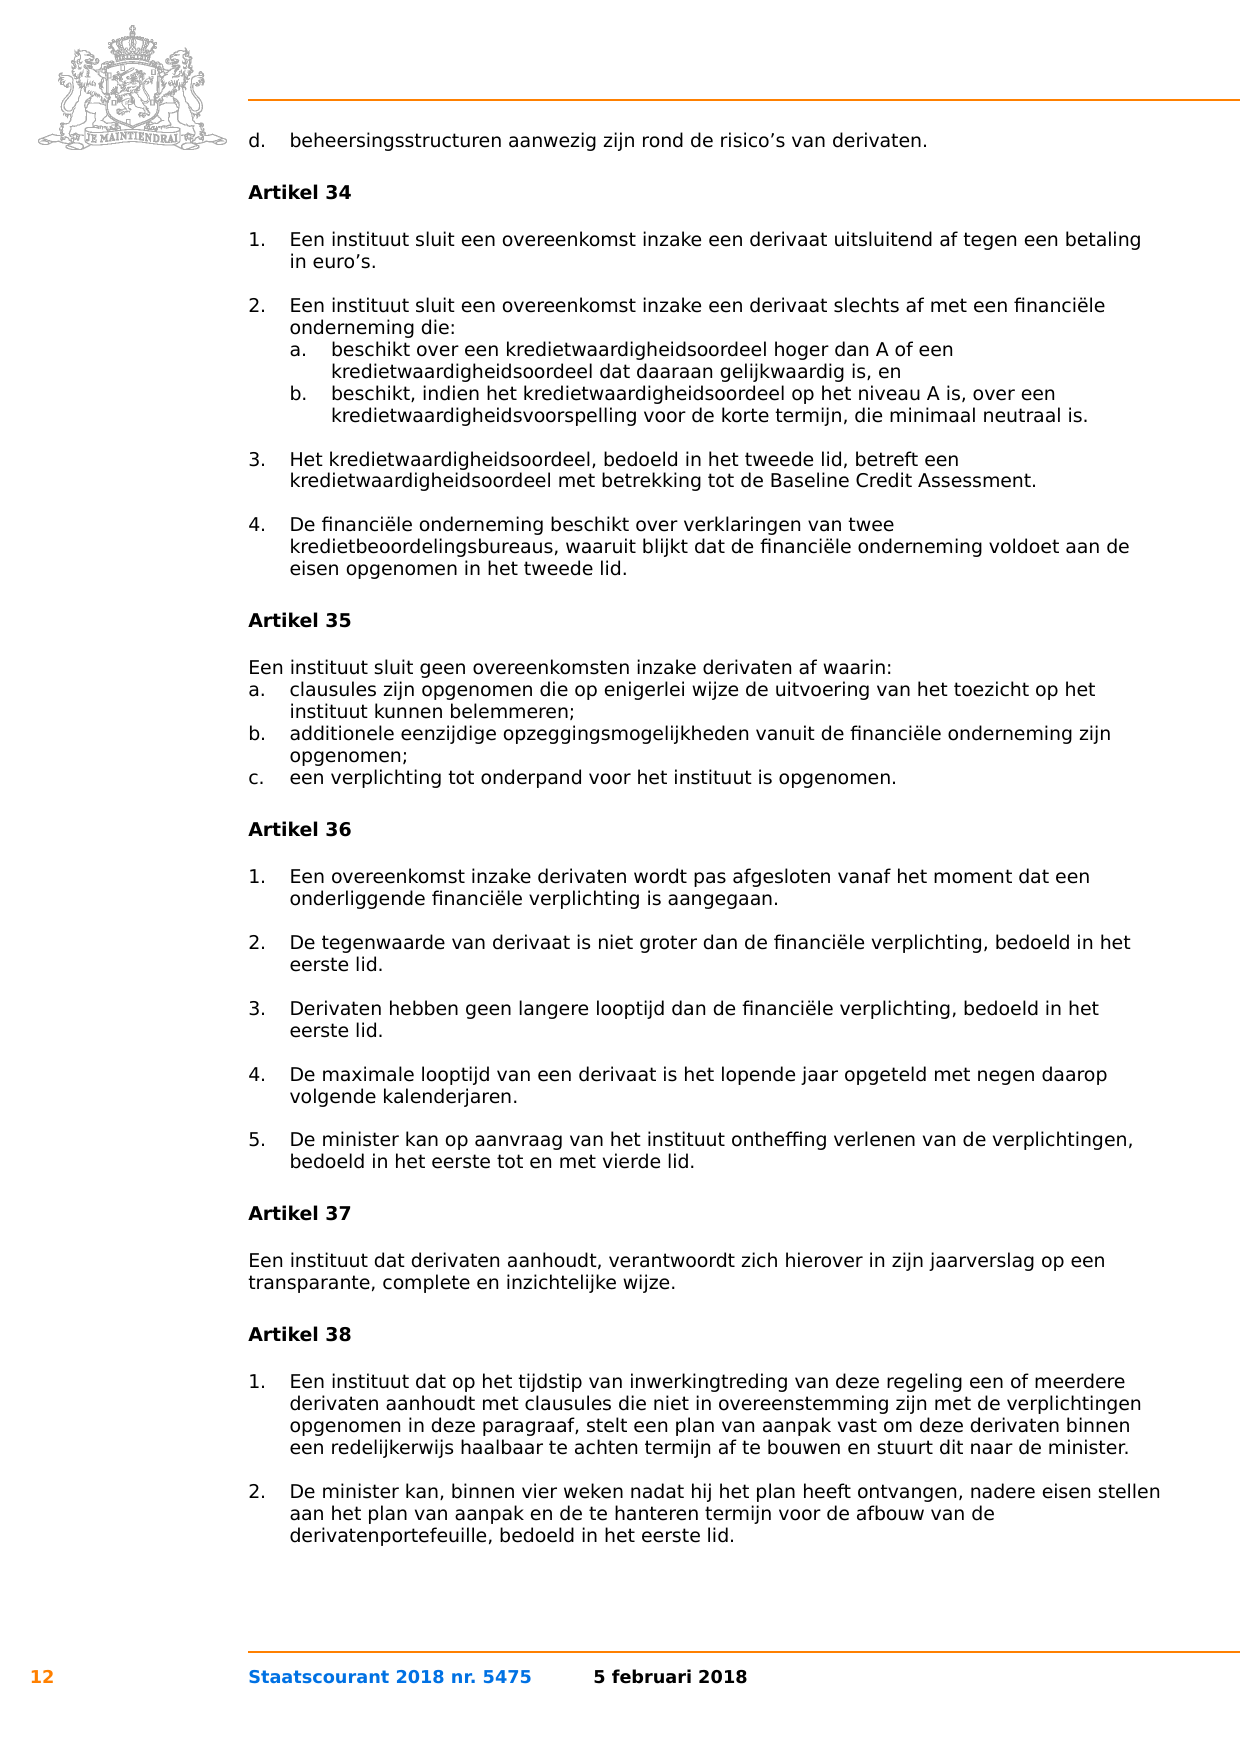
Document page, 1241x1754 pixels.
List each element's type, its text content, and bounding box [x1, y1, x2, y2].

text d. beheersingsstructuren aanwezig zijn rond de risico’s van derivaten. [248, 130, 1163, 152]
subtitle Artikel 37 [248, 1203, 1163, 1225]
subtitle Artikel 36 [248, 819, 1163, 841]
text b. beschikt, indien het kredietwaardigheidsoordeel op het niveau A is, over een kredietwaardigheidsvoorspelling voor de korte termijn, die minimaal neutraal is. [289, 383, 1163, 427]
text c. een verplichting tot onderpand voor het instituut is opgenomen. [248, 767, 1163, 789]
text 1. Een overeenkomst inzake derivaten wordt pas afgesloten vanaf het moment dat een onderliggende financiële verplichting is aangegaan. [248, 866, 1163, 910]
text 5. De minister kan op aanvraag van het instituut ontheffing verlenen van de verplichtingen, bedoeld in het eerste tot en met vierde lid. [248, 1129, 1163, 1173]
text Een instituut sluit geen overeenkomsten inzake derivaten af waarin: [248, 657, 1163, 679]
text Een instituut dat derivaten aanhoudt, verantwoordt zich hierover in zijn jaarverslag op een transparante, complete en inzichtelijke wijze. [248, 1250, 1163, 1294]
text 2. De tegenwaarde van derivaat is niet groter dan de financiële verplichting, bedoeld in het eerste lid. [248, 932, 1163, 976]
text 2. Een instituut sluit een overeenkomst inzake een derivaat slechts af met een financiële onderneming die: [248, 295, 1163, 339]
text 1. Een instituut dat op het tijdstip van inwerkingtreding van deze regeling een of meerdere derivaten aanhoudt met clausules die niet in overeenstemming zijn met de verplichtingen opgenomen in deze paragraaf, stelt een plan van aanpak vast om deze derivaten binnen een redelijkerwijs haalbaar te achten termijn af te bouwen en stuurt dit naar de minister. [248, 1371, 1163, 1459]
picture [38, 25, 227, 150]
text 4. De maximale looptijd van een derivaat is het lopende jaar opgeteld met negen daarop volgende kalenderjaren. [248, 1063, 1163, 1107]
text b. additionele eenzijdige opzeggingsmogelijkheden vanuit de financiële onderneming zijn opgenomen; [248, 723, 1163, 767]
subtitle Artikel 38 [248, 1324, 1163, 1346]
text 1. Een instituut sluit een overeenkomst inzake een derivaat uitsluitend af tegen een betaling in euro’s. [248, 229, 1163, 273]
text 4. De financiële onderneming beschikt over verklaringen van twee kredietbeoordelingsbureaus, waaruit blijkt dat de financiële onderneming voldoet aan de eisen opgenomen in het tweede lid. [248, 514, 1163, 580]
text 3. Het kredietwaardigheidsoordeel, bedoeld in het tweede lid, betreft een kredietwaardigheidsoordeel met betrekking tot de Baseline Credit Assessment. [248, 448, 1163, 492]
subtitle Artikel 34 [248, 182, 1163, 204]
text a. beschikt over een kredietwaardigheidsoordeel hoger dan A of een kredietwaardigheidsoordeel dat daaraan gelijkwaardig is, en [289, 339, 1163, 383]
text 3. Derivaten hebben geen langere looptijd dan de financiële verplichting, bedoeld in het eerste lid. [248, 998, 1163, 1042]
text a. clausules zijn opgenomen die op enigerlei wijze de uitvoering van het toezicht op het instituut kunnen belemmeren; [248, 679, 1163, 723]
text 2. De minister kan, binnen vier weken nadat hij het plan heeft ontvangen, nadere eisen stellen aan het plan van aanpak en de te hanteren termijn voor de afbouw van de derivatenportefeuille, bedoeld in het eerste lid. [248, 1481, 1163, 1547]
subtitle Artikel 35 [248, 610, 1163, 632]
